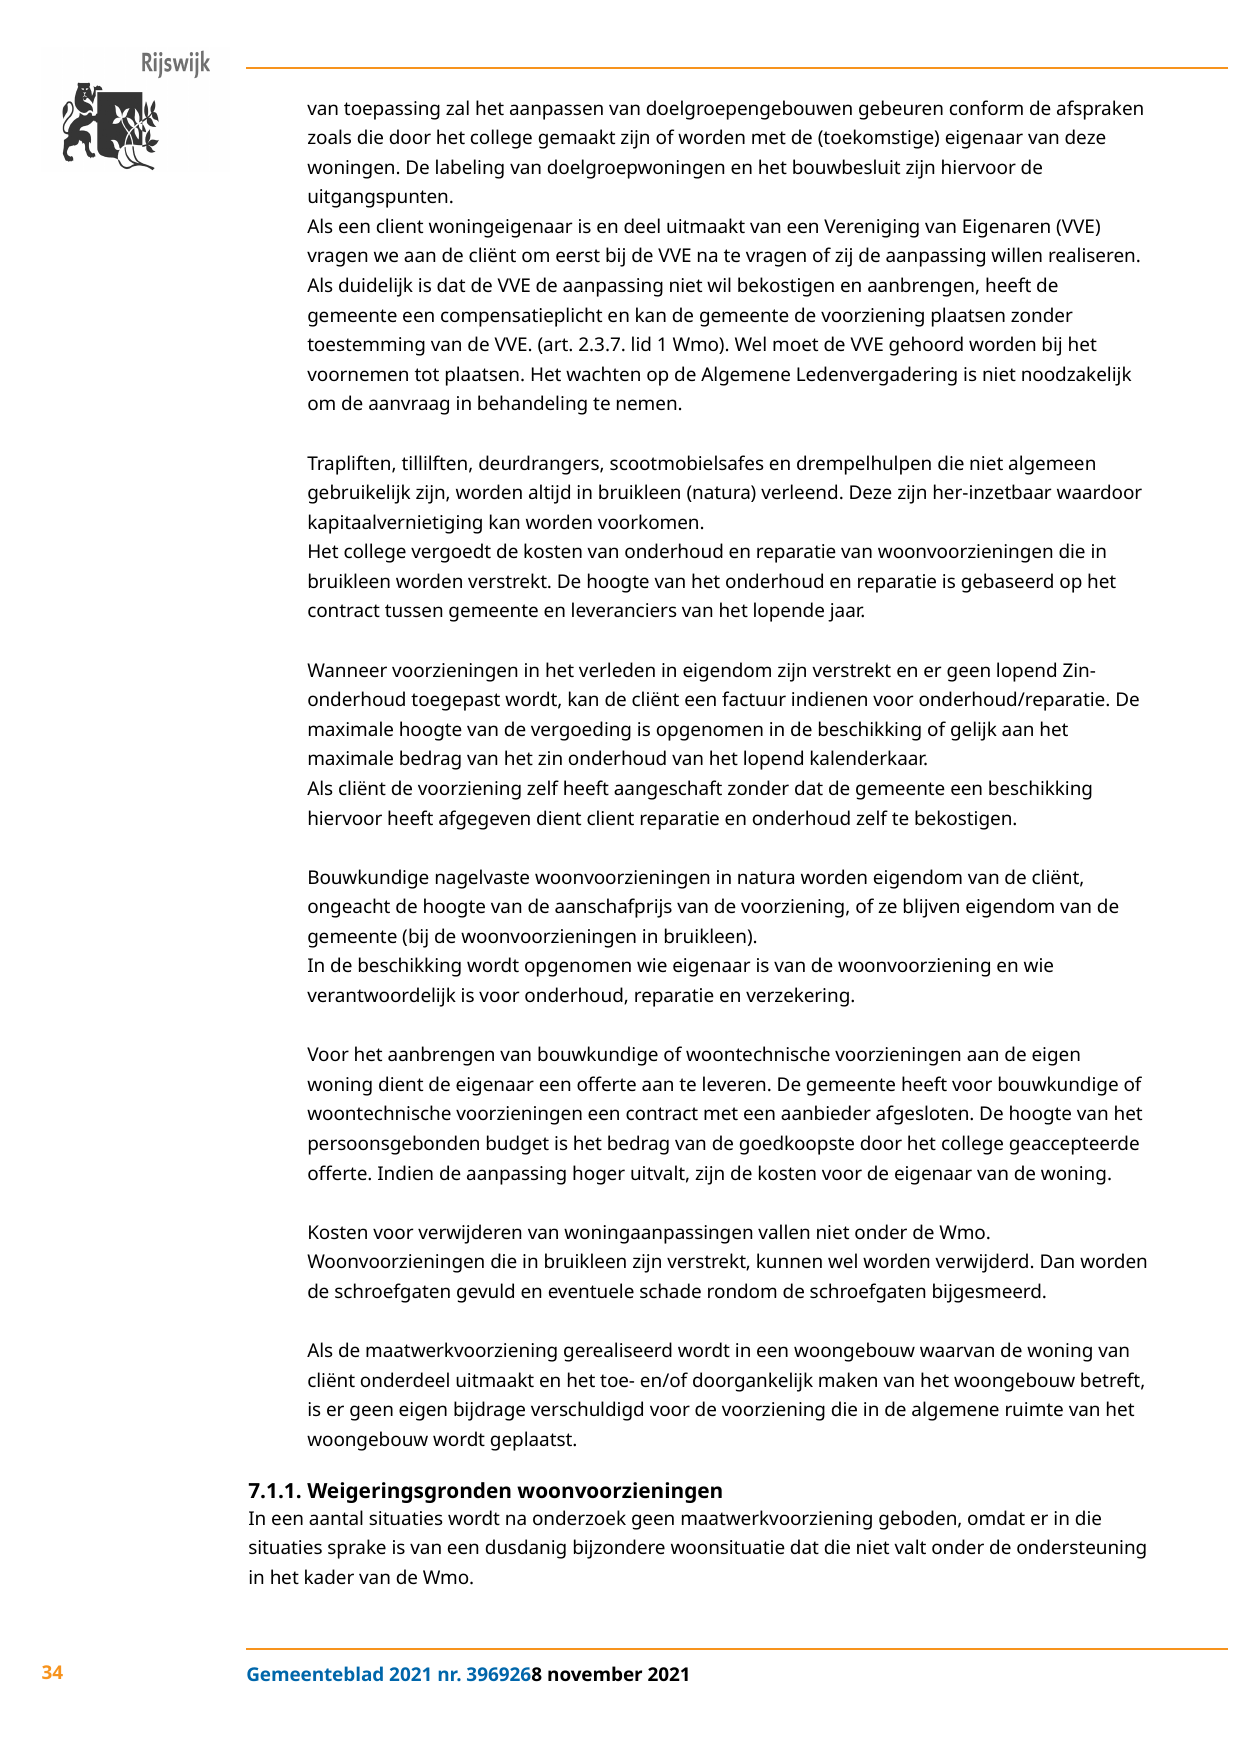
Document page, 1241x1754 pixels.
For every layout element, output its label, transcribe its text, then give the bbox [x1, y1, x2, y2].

list Kosten voor verwijderen van woningaanpassingen vallen niet onder de Wmo. Woonvoorzieningen die in bruikleen zijn verstrekt, kunnen wel worden verwijderd. Dan worden de schroefgaten gevuld en eventuele schade rondom de schroefgaten bijgesmeerd. [248, 1219, 1152, 1304]
list In de beschikking wordt opgenomen wie eigenaar is van de woonvoorziening en wie verantwoordelijk is voor onderhoud, reparatie en verzekering. [248, 953, 1152, 1008]
list Als cliënt de voorziening zelf heeft aangeschaft zonder dat de gemeente een beschikking hiervoor heeft afgegeven dient client reparatie en onderhoud zelf te bekostigen. [248, 775, 1152, 831]
text 7.1.1. Weigeringsgronden woonvoorzieningen [248, 1476, 1152, 1505]
text In een aantal situaties wordt na onderzoek geen maatwerkvoorziening geboden, omdat er in die situaties sprake is van een dusdanig bijzondere woonsituatie dat die niet valt onder de ondersteuning in het kader van de Wmo. [248, 1505, 1152, 1590]
list Als een client woningeigenaar is en deel uitmaakt van een Vereniging van Eigenaren (VVE) vragen we aan de cliënt om eerst bij de VVE na te vragen of zij de aanpassing willen realiseren. Als duidelijk is dat de VVE de aanpassing niet wil bekostigen en aanbrengen, heeft de gemeente een compensatieplicht en kan de gemeente de voorziening plaatsen zonder toestemming van de VVE. (art. 2.3.7. lid 1 Wmo). Wel moet de VVE gehoord worden bij het voornemen tot plaatsen. Het wachten op de Algemene Ledenvergadering is niet noodzakelijk om de aanvraag in behandeling te nemen. [248, 213, 1152, 416]
list Het college vergoedt de kosten van onderhoud en reparatie van woonvoorzieningen die in bruikleen worden verstrekt. De hoogte van het onderhoud en reparatie is gebaseerd op het contract tussen gemeente en leveranciers van het lopende jaar. [248, 538, 1152, 623]
list Bouwkundige nagelvaste woonvoorzieningen in natura worden eigendom van de cliënt, ongeacht de hoogte van de aanschafprijs van de voorziening, of ze blijven eigendom van de gemeente (bij de woonvoorzieningen in bruikleen). [248, 864, 1152, 949]
list Wanneer voorzieningen in het verleden in eigendom zijn verstrekt en er geen lopend Zin- onderhoud toegepast wordt, kan de cliënt een factuur indienen voor onderhoud/reparatie. De maximale hoogte van de vergoeding is opgenomen in de beschikking of gelijk aan het maximale bedrag van het zin onderhoud van het lopend kalenderkaar. [248, 657, 1152, 771]
list van toepassing zal het aanpassen van doelgroepengebouwen gebeuren conform de afspraken zoals die door het college gemaakt zijn of worden met de (toekomstige) eigenaar van deze woningen. De labeling van doelgroepwoningen en het bouwbesluit zijn hiervoor de uitgangspunten. [248, 95, 1152, 209]
list Trapliften, tillilften, deurdrangers, scootmobielsafes en drempelhulpen die niet algemeen gebruikelijk zijn, worden altijd in bruikleen (natura) verleend. Deze zijn her-inzetbaar waardoor kapitaalvernietiging kan worden voorkomen. [248, 450, 1152, 535]
list Als de maatwerkvoorziening gerealiseerd wordt in een woongebouw waarvan de woning van cliënt onderdeel uitmaakt en het toe- en/of doorgankelijk maken van het woongebouw betreft, is er geen eigen bijdrage verschuldigd voor de voorziening die in de algemene ruimte van het woongebouw wordt geplaatst. [248, 1337, 1152, 1452]
picture [41, 47, 231, 172]
list Voor het aanbrengen van bouwkundige of woontechnische voorzieningen aan de eigen woning dient de eigenaar een offerte aan te leveren. De gemeente heeft voor bouwkundige of woontechnische voorzieningen een contract met een aanbieder afgesloten. De hoogte van het persoonsgebonden budget is het bedrag van de goedkoopste door het college geaccepteerde offerte. Indien de aanpassing hoger uitvalt, zijn de kosten voor de eigenaar van de woning. [248, 1041, 1152, 1186]
